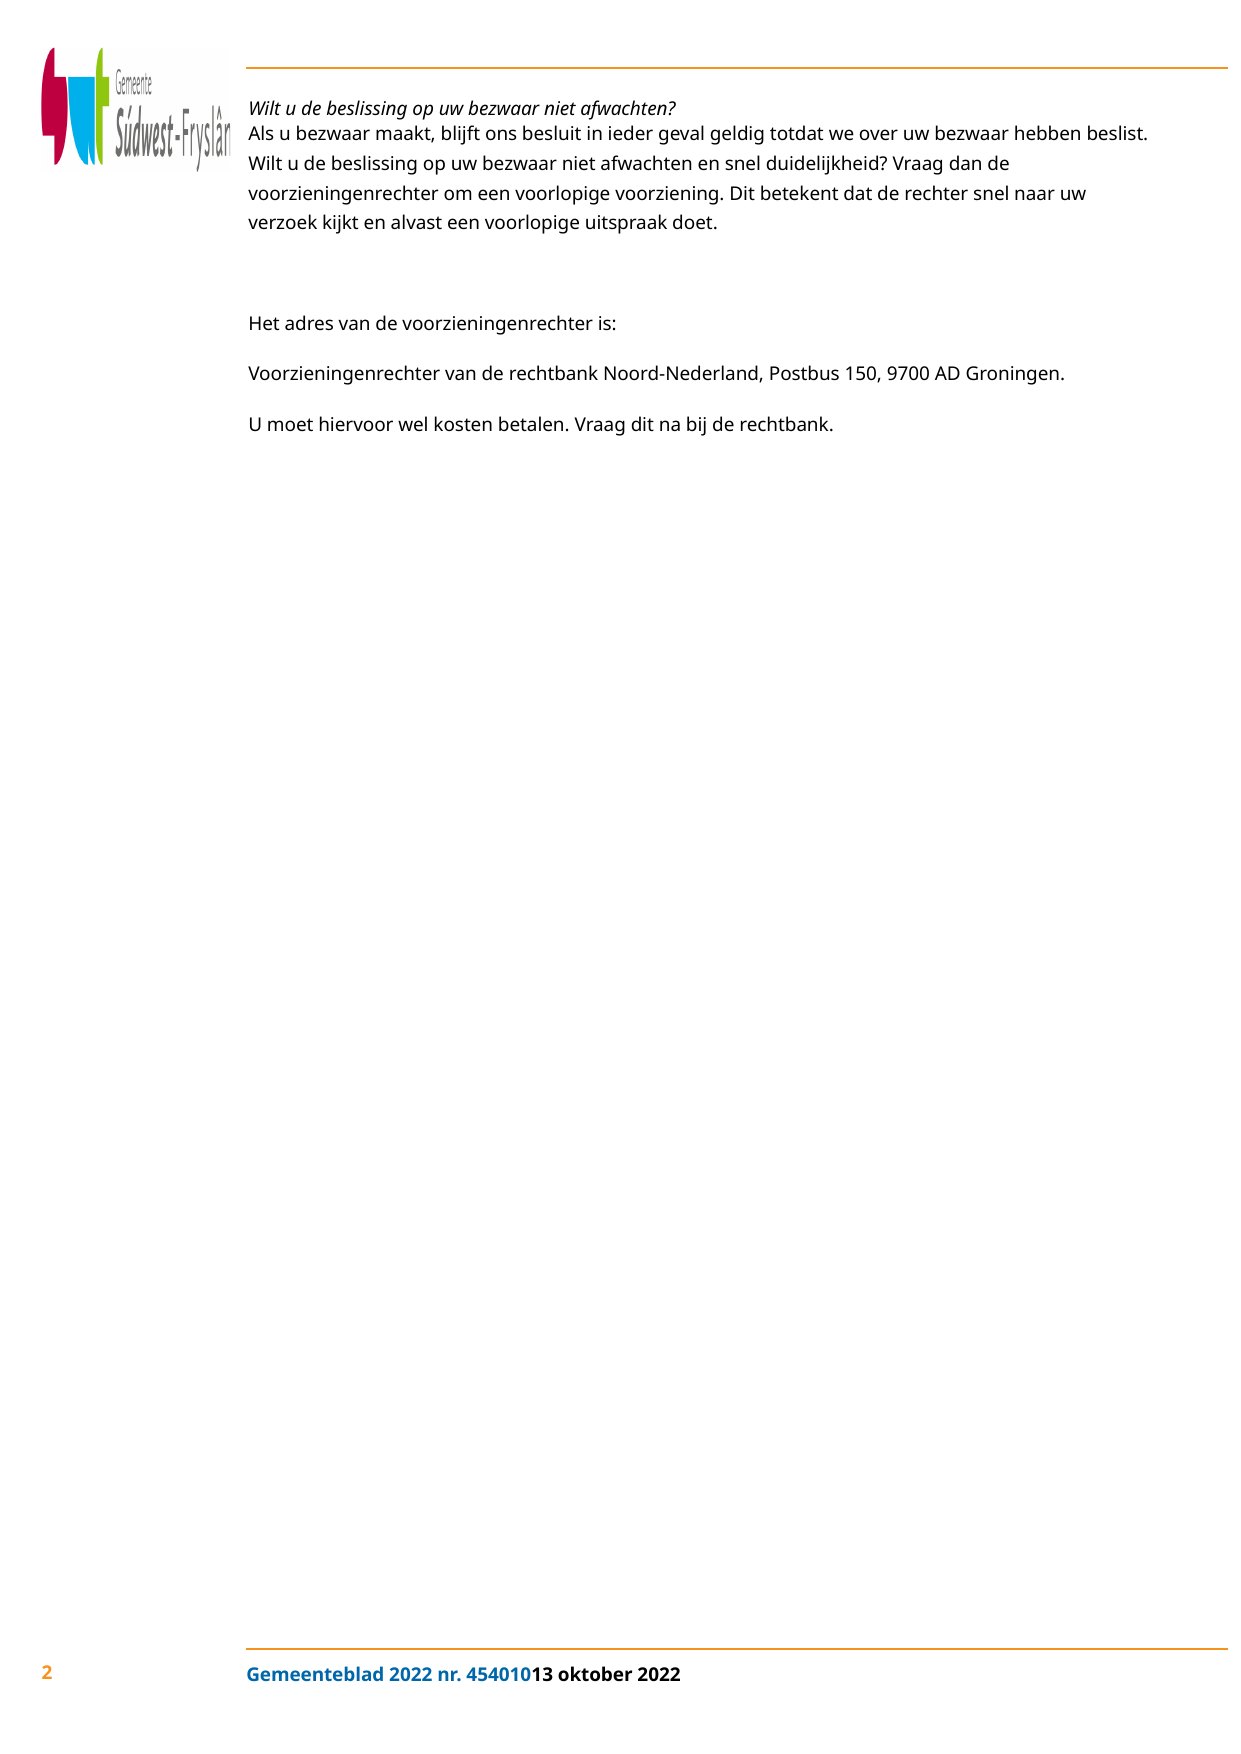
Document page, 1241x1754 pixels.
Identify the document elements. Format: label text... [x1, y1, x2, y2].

text U moet hiervoor wel kosten betalen. Vraag dit na bij de rechtbank. [248, 411, 1152, 437]
text Het adres van de voorzieningenrechter is: [248, 310, 1152, 336]
text Voorzieningenrechter van de rechtbank Noord-Nederland, Postbus 150, 9700 AD Groningen. [248, 361, 1152, 386]
picture [41, 47, 231, 172]
text Als u bezwaar maakt, blijft ons besluit in ieder geval geldig totdat we over uw bezwaar hebben beslist. Wilt u de beslissing op uw bezwaar niet afwachten en snel duidelijkheid? Vraag dan de voorzieningenrechter om een voorlopige voorziening. Dit betekent dat de rechter snel naar uw verzoek kijkt en alvast een voorlopige uitspraak doet. [248, 121, 1152, 235]
text Wilt u de beslissing op uw bezwaar niet afwachten? [248, 95, 1152, 121]
